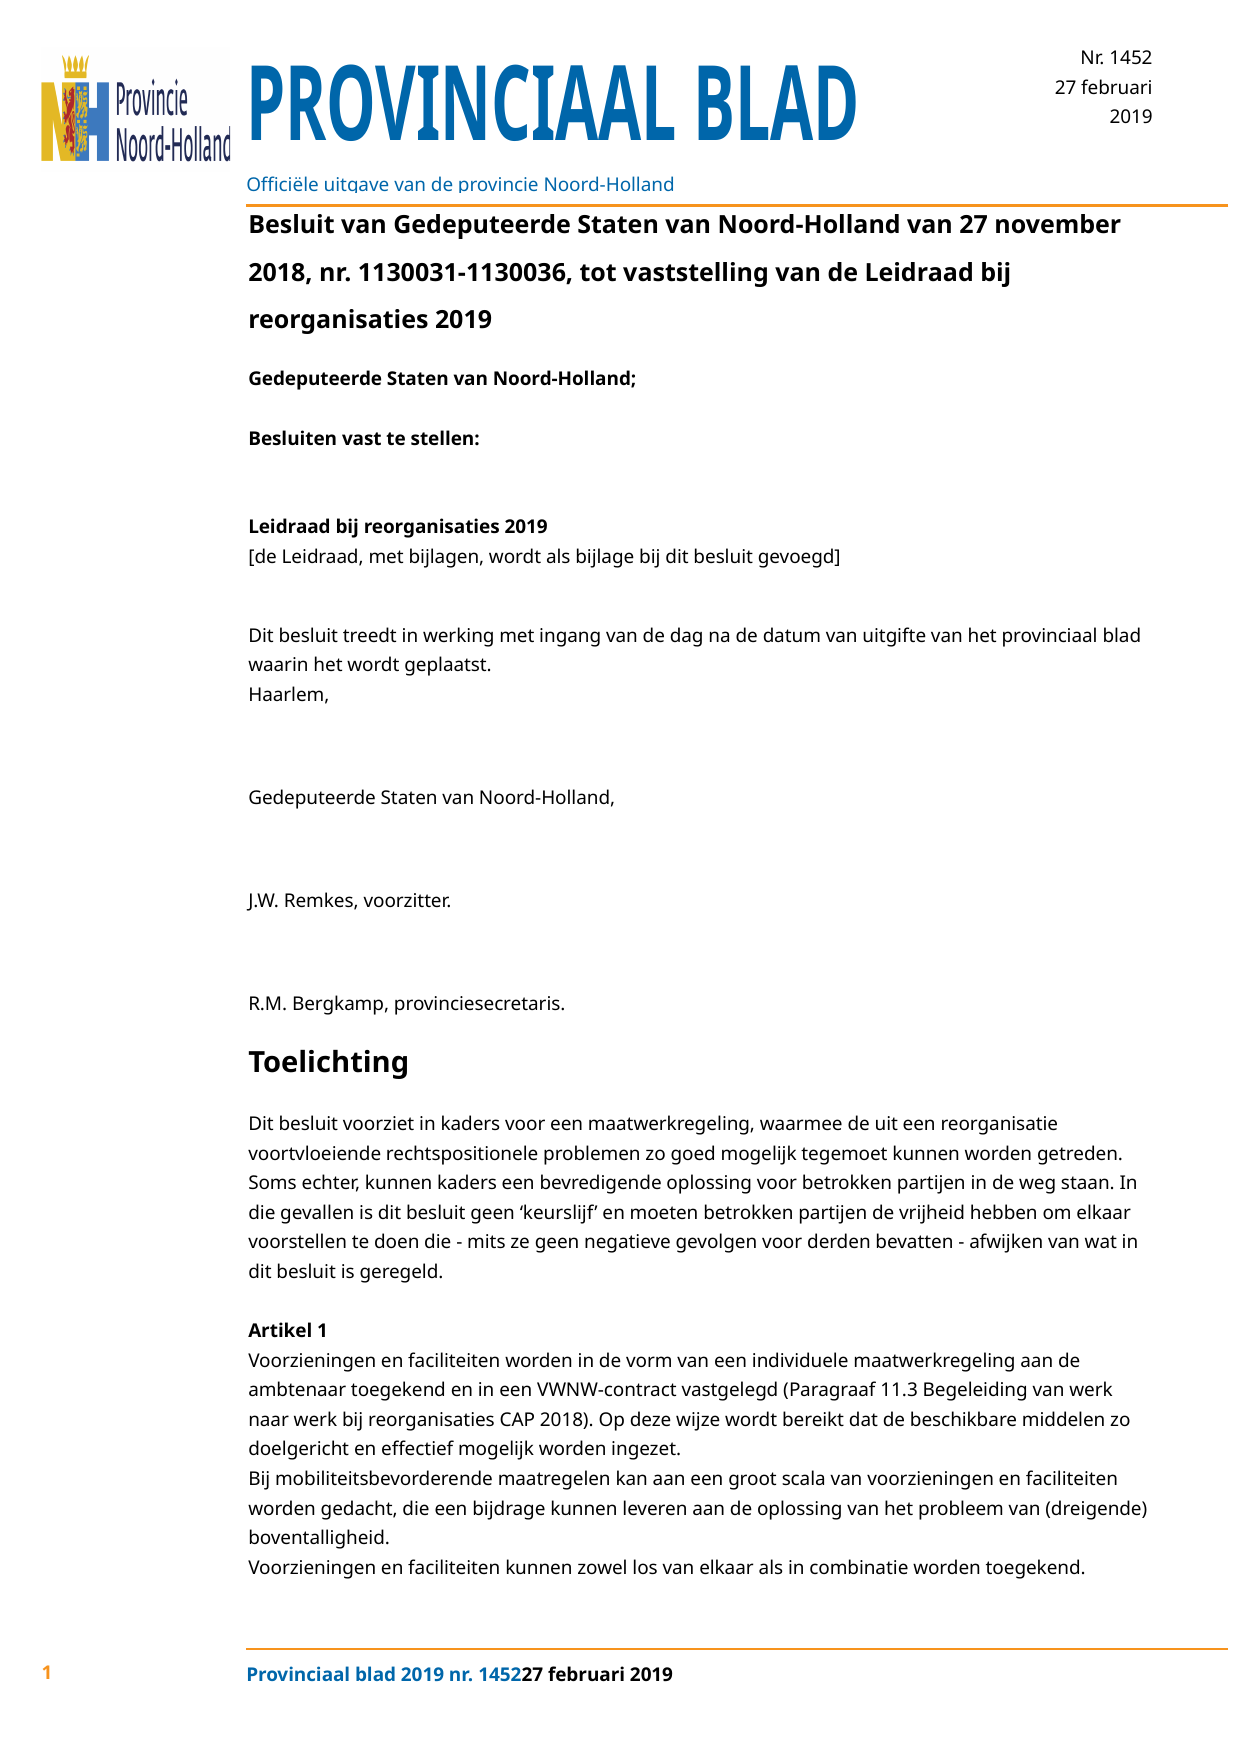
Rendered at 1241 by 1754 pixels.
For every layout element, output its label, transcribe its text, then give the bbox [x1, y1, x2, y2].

text Gedeputeerde Staten van Noord-Holland; [248, 366, 1152, 391]
text Dit besluit voorziet in kaders voor een maatwerkregeling, waarmee de uit een reorganisatie voortvloeiende rechtspositionele problemen zo goed mogelijk tegemoet kunnen worden getreden. [248, 1110, 1152, 1165]
text Leidraad bij reorganisaties 2019 [248, 513, 1152, 539]
text R.M. Bergkamp, provinciesecretaris. [248, 990, 1152, 1016]
text Besluit van Gedeputeerde Staten van Noord-Holland van 27 november 2018, nr. 1130031-1130036, tot vaststelling van de Leidraad bij reorganisaties 2019 [248, 207, 1152, 336]
text Toelichting [248, 1041, 1152, 1081]
text Besluiten vast te stellen: [248, 425, 1152, 450]
text [de Leidraad, met bijlagen, wordt als bijlage bij dit besluit gevoegd] [248, 543, 1152, 569]
text Soms echter, kunnen kaders een bevredigende oplossing voor betrokken partijen in de weg staan. In die gevallen is dit besluit geen ‘keurslijf’ en moeten betrokken partijen de vrijheid hebben om elkaar voorstellen te doen die - mits ze geen negatieve gevolgen voor derden bevatten - afwijken van wat in dit besluit is geregeld. [248, 1169, 1152, 1284]
text Artikel 1 [248, 1317, 1152, 1343]
picture [41, 47, 231, 172]
text Haarlem, [248, 681, 1152, 707]
text Voorzieningen en faciliteiten kunnen zowel los van elkaar als in combinatie worden toegekend. [248, 1554, 1152, 1579]
text Gedeputeerde Staten van Noord-Holland, [248, 784, 1152, 810]
text J.W. Remkes, voorzitter. [248, 887, 1152, 913]
text Bij mobiliteitsbevorderende maatregelen kan aan een groot scala van voorzieningen en faciliteiten worden gedacht, die een bijdrage kunnen leveren aan de oplossing van het probleem van (dreigende) boventalligheid. [248, 1465, 1152, 1550]
text Voorzieningen en faciliteiten worden in de vorm van een individuele maatwerkregeling aan de ambtenaar toegekend en in een VWNW-contract vastgelegd (Paragraaf 11.3 Begeleiding van werk naar werk bij reorganisaties CAP 2018). Op deze wijze wordt bereikt dat de beschikbare middelen zo doelgericht en effectief mogelijk worden ingezet. [248, 1347, 1152, 1461]
text Dit besluit treedt in werking met ingang van de dag na de datum van uitgifte van het provinciaal blad waarin het wordt geplaatst. [248, 622, 1152, 677]
